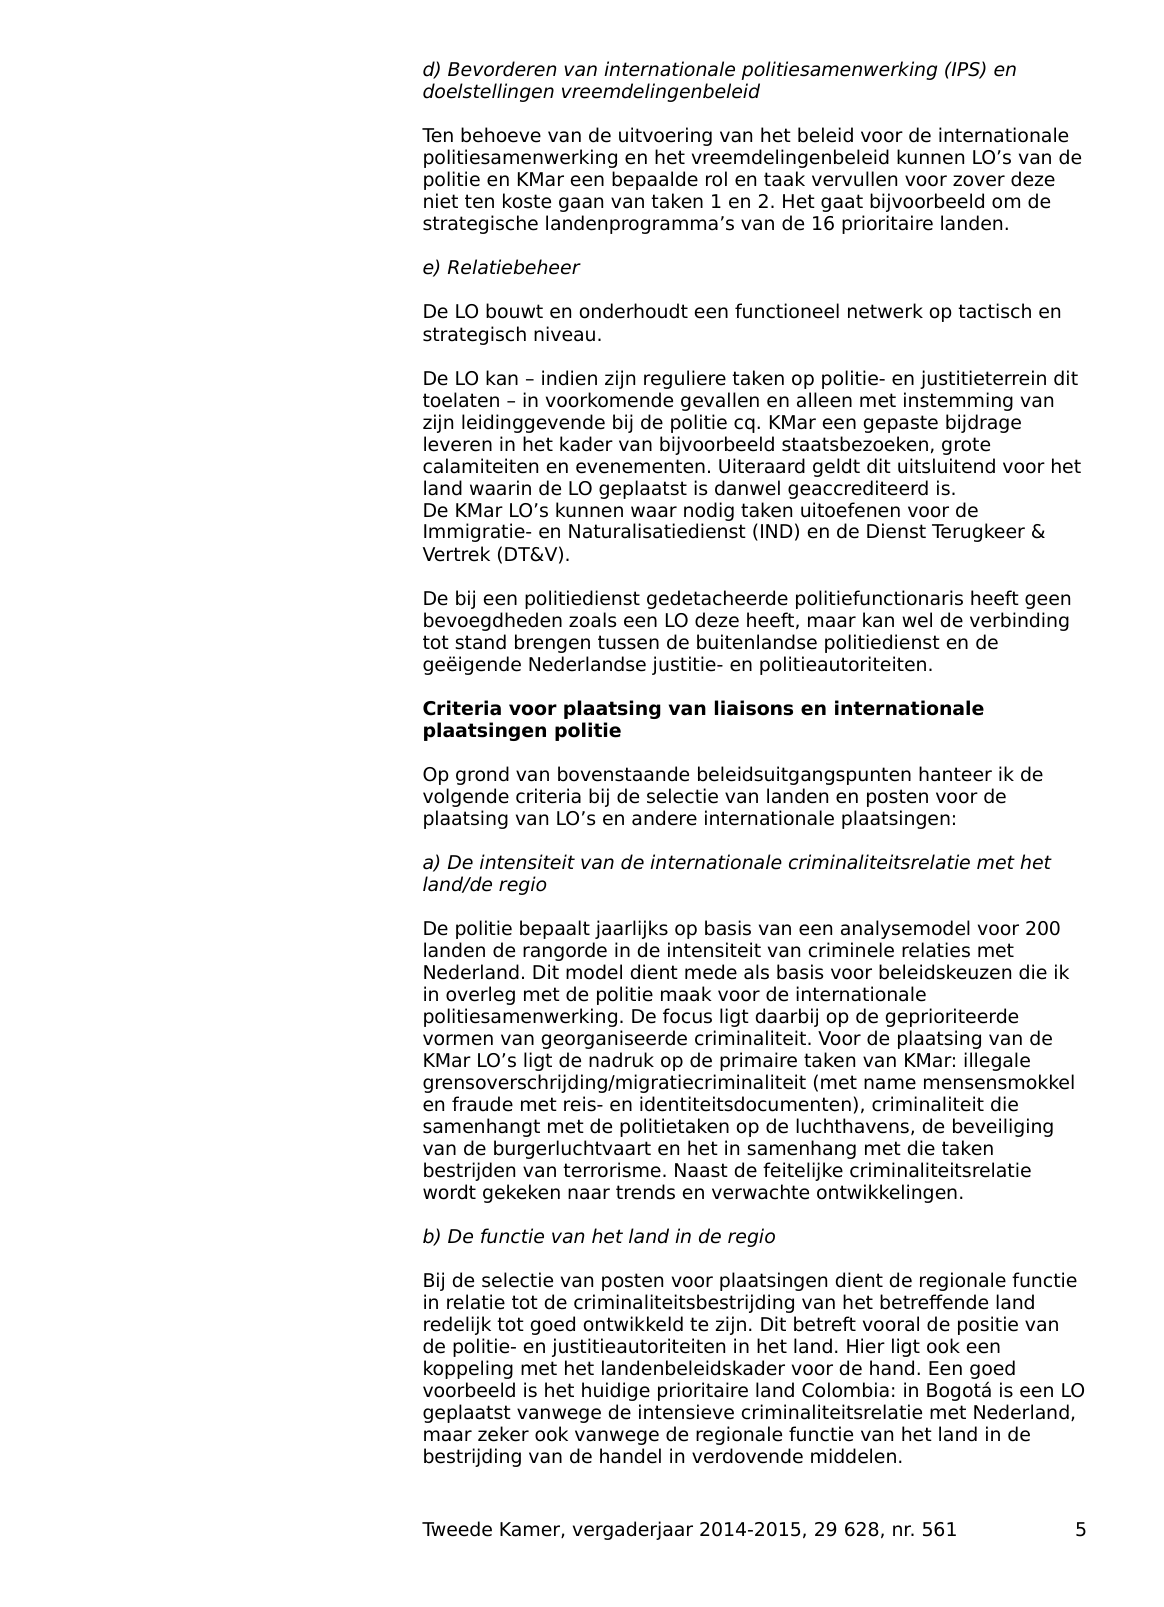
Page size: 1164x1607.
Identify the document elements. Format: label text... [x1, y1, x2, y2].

subtitle d) Bevorderen van internationale politiesamenwerking (IPS) en doelstellingen vreemdelingenbeleid [422, 59, 1087, 103]
text Bij de selectie van posten voor plaatsingen dient de regionale functie in relatie tot de criminaliteitsbestrijding van het betreffende land redelijk tot goed ontwikkeld te zijn. Dit betreft vooral de positie van de politie- en justitieautoriteiten in het land. Hier ligt ook een koppeling met het landenbeleidskader voor de hand. Een goed voorbeeld is het huidige prioritaire land Colombia: in Bogotá is een LO geplaatst vanwege de intensieve criminaliteitsrelatie met Nederland, maar zeker ook vanwege de regionale functie van het land in de bestrijding van de handel in verdovende middelen. [422, 1270, 1087, 1468]
subtitle a) De intensiteit van de internationale criminaliteitsrelatie met het land/de regio [422, 852, 1087, 896]
text De LO kan – indien zijn reguliere taken op politie- en justitieterrein dit toelaten – in voorkomende gevallen en alleen met instemming van zijn leidinggevende bij de politie cq. KMar een gepaste bijdrage leveren in het kader van bijvoorbeeld staatsbezoeken, grote calamiteiten en evenementen. Uiteraard geldt dit uitsluitend voor het land waarin de LO geplaatst is danwel geaccrediteerd is. [422, 368, 1087, 499]
text De LO bouwt en onderhoudt een functioneel netwerk op tactisch en strategisch niveau. [422, 301, 1087, 345]
text De KMar LO’s kunnen waar nodig taken uitoefenen voor de Immigratie- en Naturalisatiedienst (IND) en de Dienst Terugkeer & Vertrek (DT&V). [422, 499, 1087, 565]
text Op grond van bovenstaande beleidsuitgangspunten hanteer ik de volgende criteria bij de selectie van landen en posten voor de plaatsing van LO’s en andere internationale plaatsingen: [422, 764, 1087, 830]
text De bij een politiedienst gedetacheerde politiefunctionaris heeft geen bevoegdheden zoals een LO deze heeft, maar kan wel de verbinding tot stand brengen tussen de buitenlandse politiedienst en de geëigende Nederlandse justitie- en politieautoriteiten. [422, 588, 1087, 676]
subtitle e) Relatiebeheer [422, 257, 1087, 279]
text De politie bepaalt jaarlijks op basis van een analysemodel voor 200 landen de rangorde in de intensiteit van criminele relaties met Nederland. Dit model dient mede als basis voor beleidskeuzen die ik in overleg met de politie maak voor de internationale politiesamenwerking. De focus ligt daarbij op de geprioriteerde vormen van georganiseerde criminaliteit. Voor de plaatsing van de KMar LO’s ligt de nadruk op de primaire taken van KMar: illegale grensoverschrijding/migratiecriminaliteit (met name mensensmokkel en fraude met reis- en identiteitsdocumenten), criminaliteit die samenhangt met de politietaken op de luchthavens, de beveiliging van de burgerluchtvaart en het in samenhang met die taken bestrijden van terrorisme. Naast de feitelijke criminaliteitsrelatie wordt gekeken naar trends en verwachte ontwikkelingen. [422, 918, 1087, 1204]
subtitle Criteria voor plaatsing van liaisons en internationale plaatsingen politie [422, 698, 1087, 742]
text Ten behoeve van de uitvoering van het beleid voor de internationale politiesamenwerking en het vreemdelingenbeleid kunnen LO’s van de politie en KMar een bepaalde rol en taak vervullen voor zover deze niet ten koste gaan van taken 1 en 2. Het gaat bijvoorbeeld om de strategische landenprogramma’s van de 16 prioritaire landen. [422, 125, 1087, 235]
subtitle b) De functie van het land in de regio [422, 1226, 1087, 1248]
